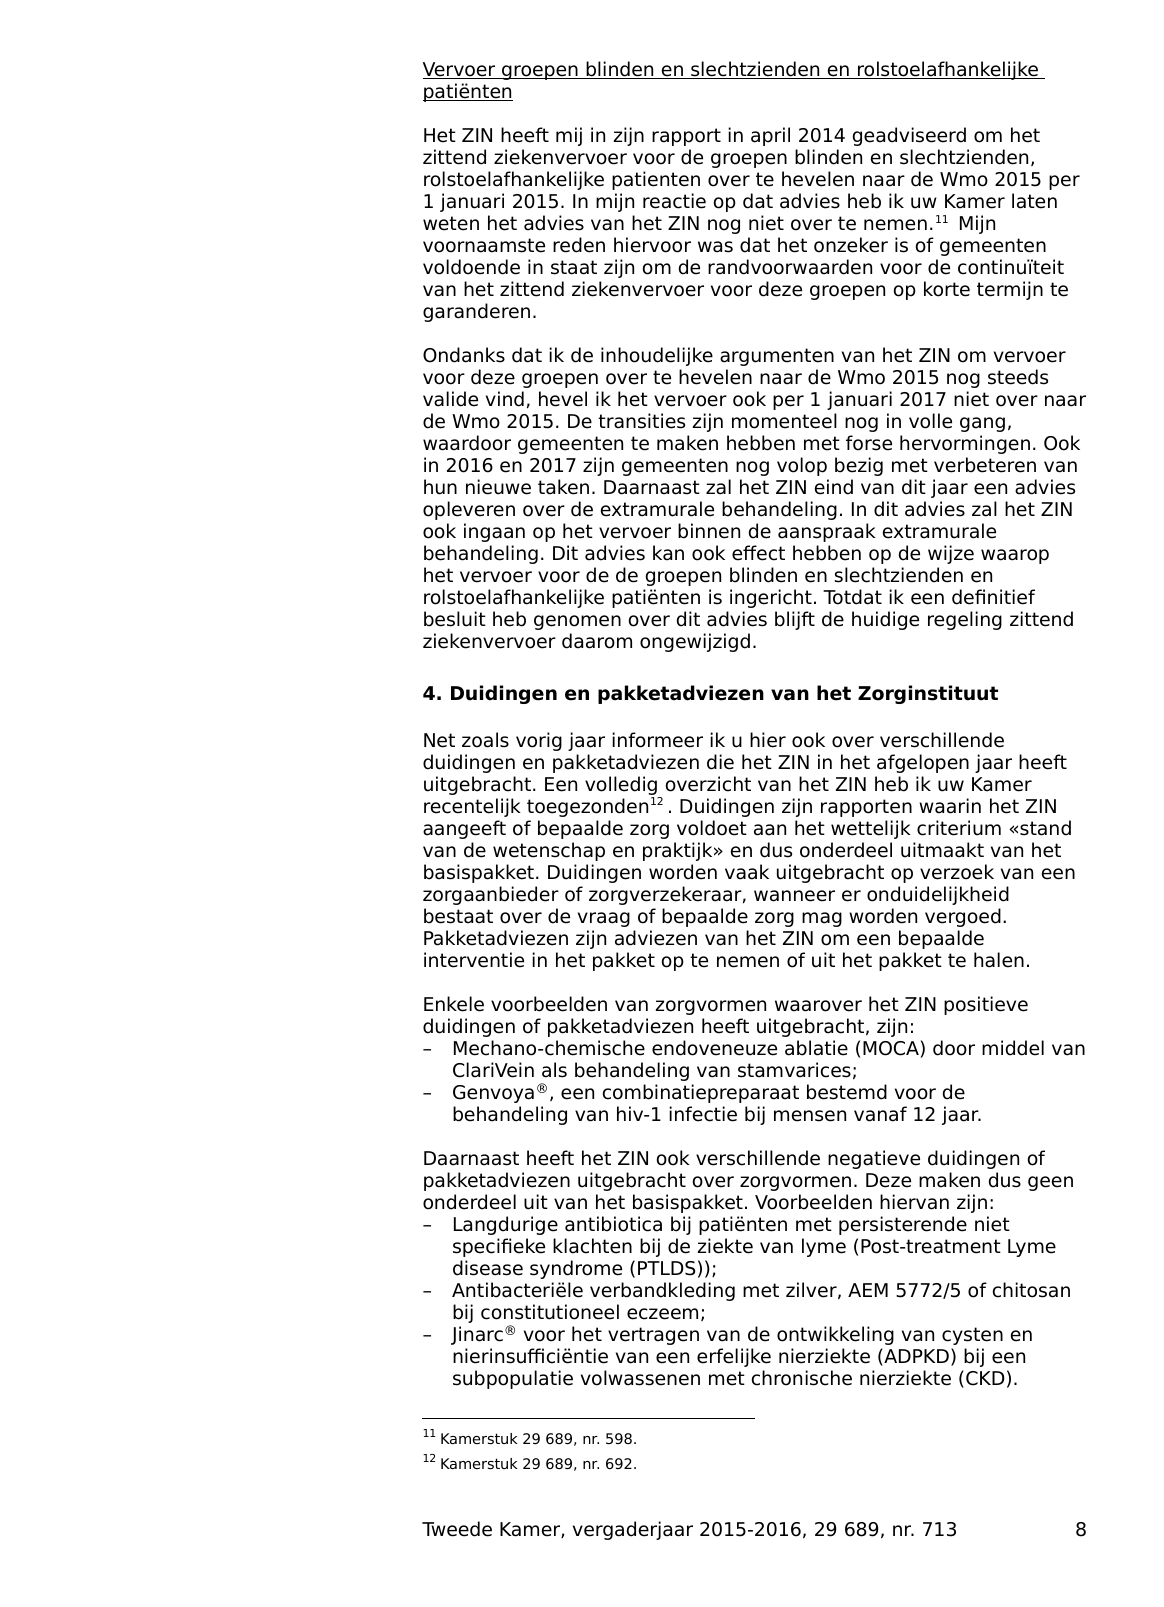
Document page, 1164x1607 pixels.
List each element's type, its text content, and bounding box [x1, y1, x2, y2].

text Kamerstuk 29 689, nr. 598. [422, 1427, 1087, 1449]
subtitle 4. Duidingen en pakketadviezen van het Zorginstituut [422, 683, 1087, 705]
text – Mechano-chemische endoveneuze ablatie (MOCA) door middel van ClariVein als behandeling van stamvarices; [422, 1038, 1087, 1082]
text Kamerstuk 29 689, nr. 692. [422, 1452, 1087, 1474]
text Enkele voorbeelden van zorgvormen waarover het ZIN positieve duidingen of pakketadviezen heeft uitgebracht, zijn: [422, 994, 1087, 1038]
text – Genvoya®, een combinatiepreparaat bestemd voor de behandeling van hiv-1 infectie bij mensen vanaf 12 jaar. [422, 1082, 1087, 1126]
text Net zoals vorig jaar informeer ik u hier ook over verschillende duidingen en pakketadviezen die het ZIN in het afgelopen jaar heeft uitgebracht. Een volledig overzicht van het ZIN heb ik uw Kamer recentelijk toegezonden. Duidingen zijn rapporten waarin het ZIN aangeeft of bepaalde zorg voldoet aan het wettelijk criterium «stand van de wetenschap en praktijk» en dus onderdeel uitmaakt van het basispakket. Duidingen worden vaak uitgebracht op verzoek van een zorgaanbieder of zorgverzekeraar, wanneer er onduidelijkheid bestaat over de vraag of bepaalde zorg mag worden vergoed. Pakketadviezen zijn adviezen van het ZIN om een bepaalde interventie in het pakket op te nemen of uit het pakket te halen. [422, 730, 1087, 972]
text – Langdurige antibiotica bij patiënten met persisterende niet specifieke klachten bij de ziekte van lyme (Post-treatment Lyme disease syndrome (PTLDS)); [422, 1214, 1087, 1280]
text Ondanks dat ik de inhoudelijke argumenten van het ZIN om vervoer voor deze groepen over te hevelen naar de Wmo 2015 nog steeds valide vind, hevel ik het vervoer ook per 1 januari 2017 niet over naar de Wmo 2015. De transities zijn momenteel nog in volle gang, waardoor gemeenten te maken hebben met forse hervormingen. Ook in 2016 en 2017 zijn gemeenten nog volop bezig met verbeteren van hun nieuwe taken. Daarnaast zal het ZIN eind van dit jaar een advies opleveren over de extramurale behandeling. In dit advies zal het ZIN ook ingaan op het vervoer binnen de aanspraak extramurale behandeling. Dit advies kan ook effect hebben op de wijze waarop het vervoer voor de de groepen blinden en slechtzienden en rolstoelafhankelijke patiënten is ingericht. Totdat ik een definitief besluit heb genomen over dit advies blijft de huidige regeling zittend ziekenvervoer daarom ongewijzigd. [422, 345, 1087, 653]
text Daarnaast heeft het ZIN ook verschillende negatieve duidingen of pakketadviezen uitgebracht over zorgvormen. Deze maken dus geen onderdeel uit van het basispakket. Voorbeelden hiervan zijn: [422, 1148, 1087, 1214]
subtitle Vervoer groepen blinden en slechtzienden en rolstoelafhankelijke patiënten [422, 59, 1087, 103]
text – Antibacteriële verbandkleding met zilver, AEM 5772/5 of chitosan bij constitutioneel eczeem; [422, 1280, 1087, 1324]
text – Jinarc® voor het vertragen van de ontwikkeling van cysten en nierinsufficiëntie van een erfelijke nierziekte (ADPKD) bij een subpopulatie volwassenen met chronische nierziekte (CKD). [422, 1324, 1087, 1390]
text Het ZIN heeft mij in zijn rapport in april 2014 geadviseerd om het zittend ziekenvervoer voor de groepen blinden en slechtzienden, rolstoelafhankelijke patienten over te hevelen naar de Wmo 2015 per 1 januari 2015. In mijn reactie op dat advies heb ik uw Kamer laten weten het advies van het ZIN nog niet over te nemen. Mijn voornaamste reden hiervoor was dat het onzeker is of gemeenten voldoende in staat zijn om de randvoorwaarden voor de continuïteit van het zittend ziekenvervoer voor deze groepen op korte termijn te garanderen. [422, 125, 1087, 323]
